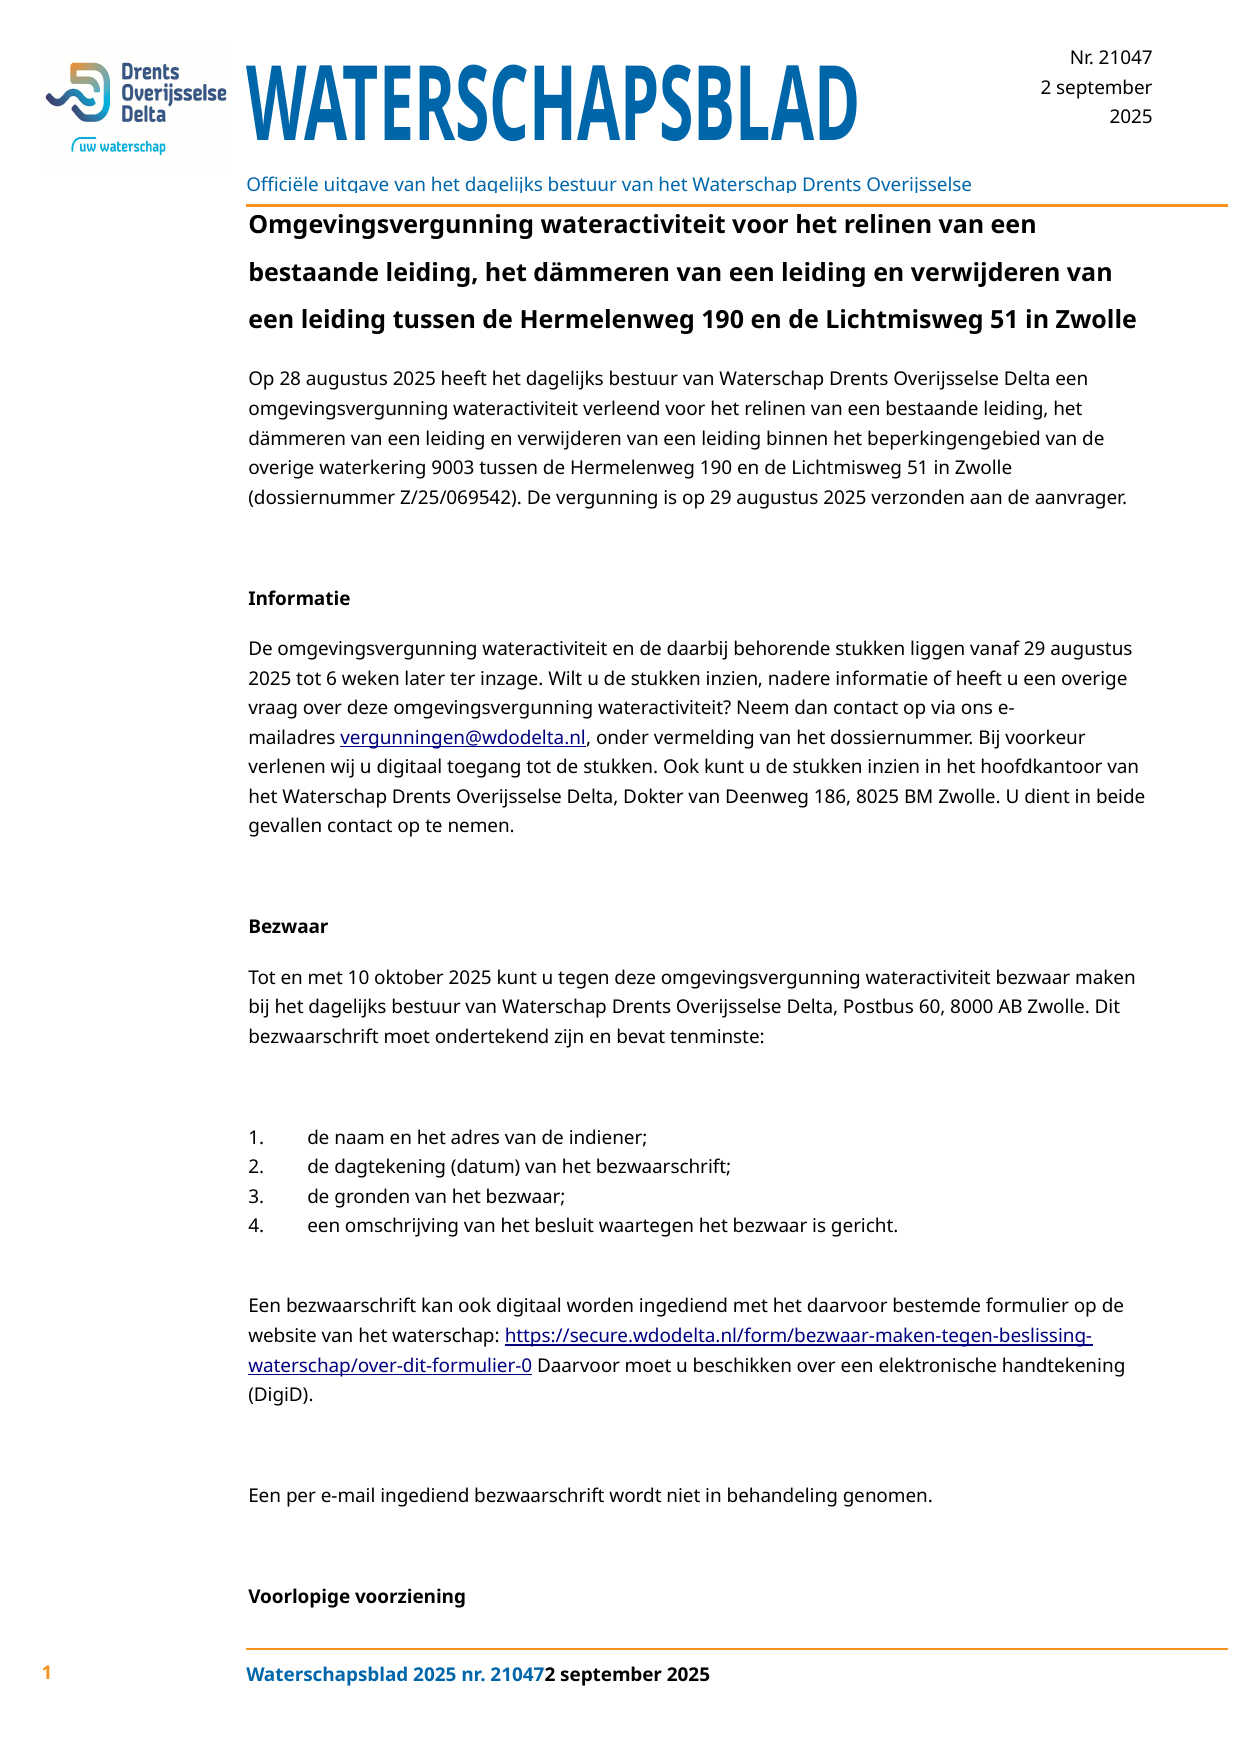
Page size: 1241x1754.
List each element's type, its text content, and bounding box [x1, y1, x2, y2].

picture [41, 47, 231, 172]
list de gronden van het bezwaar; [248, 1183, 1152, 1209]
list de dagtekening (datum) van het bezwaarschrift; [248, 1153, 1152, 1179]
list de naam en het adres van de indiener; [248, 1124, 1152, 1149]
text Bezwaar [248, 913, 1152, 939]
text Voorlopige voorziening [248, 1583, 1152, 1609]
text Omgevingsvergunning wateractiviteit voor het relinen van een bestaande leiding, het dämmeren van een leiding en verwijderen van een leiding tussen de Hermelenweg 190 en de Lichtmisweg 51 in Zwolle [248, 207, 1152, 336]
text Een bezwaarschrift kan ook digitaal worden ingediend met het daarvoor bestemde formulier op de website van het waterschap: https://secure.wdodelta.nl/form/bezwaar-maken-tegen-beslissing-waterschap/over-dit-formulier-0 Daarvoor moet u beschikken over een elektronische handtekening (DigiD). [248, 1293, 1152, 1407]
text Op 28 augustus 2025 heeft het dagelijks bestuur van Waterschap Drents Overijsselse Delta een omgevingsvergunning wateractiviteit verleend voor het relinen van een bestaande leiding, het dämmeren van een leiding en verwijderen van een leiding binnen het beperkingengebied van de overige waterkering 9003 tussen de Hermelenweg 190 en de Lichtmisweg 51 in Zwolle (dossiernummer Z/25/069542). De vergunning is op 29 augustus 2025 verzonden aan de aanvrager. [248, 366, 1152, 509]
text Een per e-mail ingediend bezwaarschrift wordt niet in behandeling genomen. [248, 1482, 1152, 1508]
text Tot en met 10 oktober 2025 kunt u tegen deze omgevingsvergunning wateractiviteit bezwaar maken bij het dagelijks bestuur van Waterschap Drents Overijsselse Delta, Postbus 60, 8000 AB Zwolle. Dit bezwaarschrift moet ondertekend zijn en bevat tenminste: [248, 964, 1152, 1049]
list een omschrijving van het besluit waartegen het bezwaar is gericht. [248, 1213, 1152, 1238]
text De omgevingsvergunning wateractiviteit en de daarbij behorende stukken liggen vanaf 29 augustus 2025 tot 6 weken later ter inzage. Wilt u de stukken inzien, nadere informatie of heeft u een overige vraag over deze omgevingsvergunning wateractiviteit? Neem dan contact op via ons e-mailadres vergunningen@wdodelta.nl, onder vermelding van het dossiernummer. Bij voorkeur verlenen wij u digitaal toegang tot de stukken. Ook kunt u de stukken inzien in het hoofdkantoor van het Waterschap Drents Overijsselse Delta, Dokter van Deenweg 186, 8025 BM Zwolle. U dient in beide gevallen contact op te nemen. [248, 635, 1152, 838]
text Informatie [248, 585, 1152, 610]
